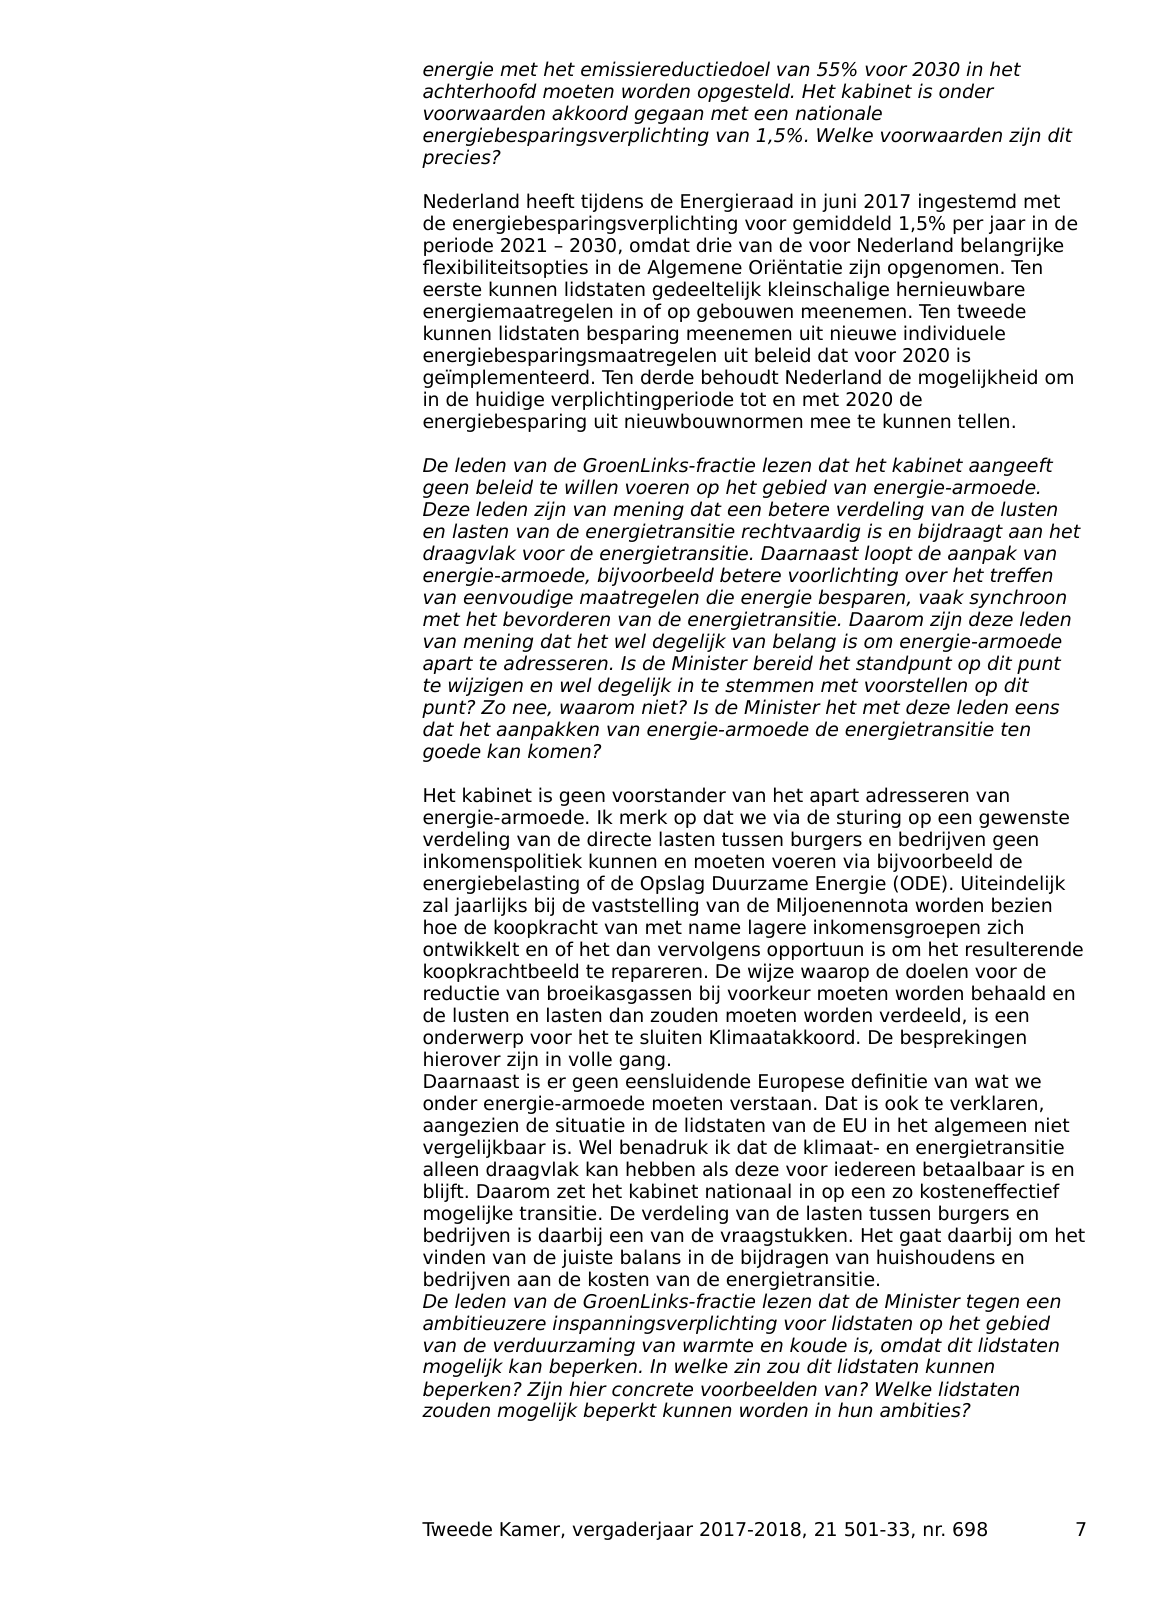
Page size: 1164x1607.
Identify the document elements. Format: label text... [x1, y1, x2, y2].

text De leden van de GroenLinks-fractie lezen dat de Minister tegen een ambitieuzere inspanningsverplichting voor lidstaten op het gebied van de verduurzaming van warmte en koude is, omdat dit lidstaten mogelijk kan beperken. In welke zin zou dit lidstaten kunnen beperken? Zijn hier concrete voorbeelden van? Welke lidstaten zouden mogelijk beperkt kunnen worden in hun ambities? [422, 1291, 1087, 1422]
text energie met het emissiereductiedoel van 55% voor 2030 in het achterhoofd moeten worden opgesteld. Het kabinet is onder voorwaarden akkoord gegaan met een nationale energiebesparingsverplichting van 1,5%. Welke voorwaarden zijn dit precies? [422, 59, 1087, 169]
text Daarnaast is er geen eensluidende Europese definitie van wat we onder energie-armoede moeten verstaan. Dat is ook te verklaren, aangezien de situatie in de lidstaten van de EU in het algemeen niet vergelijkbaar is. Wel benadruk ik dat de klimaat- en energietransitie alleen draagvlak kan hebben als deze voor iedereen betaalbaar is en blijft. Daarom zet het kabinet nationaal in op een zo kosteneffectief mogelijke transitie. De verdeling van de lasten tussen burgers en bedrijven is daarbij een van de vraagstukken. Het gaat daarbij om het vinden van de juiste balans in de bijdragen van huishoudens en bedrijven aan de kosten van de energietransitie. [422, 1071, 1087, 1291]
text Nederland heeft tijdens de Energieraad in juni 2017 ingestemd met de energiebesparingsverplichting voor gemiddeld 1,5% per jaar in de periode 2021 – 2030, omdat drie van de voor Nederland belangrijke flexibiliteitsopties in de Algemene Oriëntatie zijn opgenomen. Ten eerste kunnen lidstaten gedeeltelijk kleinschalige hernieuwbare energiemaatregelen in of op gebouwen meenemen. Ten tweede kunnen lidstaten besparing meenemen uit nieuwe individuele energiebesparingsmaatregelen uit beleid dat voor 2020 is geïmplementeerd. Ten derde behoudt Nederland de mogelijkheid om in de huidige verplichtingperiode tot en met 2020 de energiebesparing uit nieuwbouwnormen mee te kunnen tellen. [422, 191, 1087, 433]
text Het kabinet is geen voorstander van het apart adresseren van energie-armoede. Ik merk op dat we via de sturing op een gewenste verdeling van de directe lasten tussen burgers en bedrijven geen inkomenspolitiek kunnen en moeten voeren via bijvoorbeeld de energiebelasting of de Opslag Duurzame Energie (ODE). Uiteindelijk zal jaarlijks bij de vaststelling van de Miljoenennota worden bezien hoe de koopkracht van met name lagere inkomensgroepen zich ontwikkelt en of het dan vervolgens opportuun is om het resulterende koopkrachtbeeld te repareren. De wijze waarop de doelen voor de reductie van broeikasgassen bij voorkeur moeten worden behaald en de lusten en lasten dan zouden moeten worden verdeeld, is een onderwerp voor het te sluiten Klimaatakkoord. De besprekingen hierover zijn in volle gang. [422, 785, 1087, 1071]
text De leden van de GroenLinks-fractie lezen dat het kabinet aangeeft geen beleid te willen voeren op het gebied van energie-armoede. Deze leden zijn van mening dat een betere verdeling van de lusten en lasten van de energietransitie rechtvaardig is en bijdraagt aan het draagvlak voor de energietransitie. Daarnaast loopt de aanpak van energie-armoede, bijvoorbeeld betere voorlichting over het treffen van eenvoudige maatregelen die energie besparen, vaak synchroon met het bevorderen van de energietransitie. Daarom zijn deze leden van mening dat het wel degelijk van belang is om energie-armoede apart te adresseren. Is de Minister bereid het standpunt op dit punt te wijzigen en wel degelijk in te stemmen met voorstellen op dit punt? Zo nee, waarom niet? Is de Minister het met deze leden eens dat het aanpakken van energie-armoede de energietransitie ten goede kan komen? [422, 455, 1087, 763]
